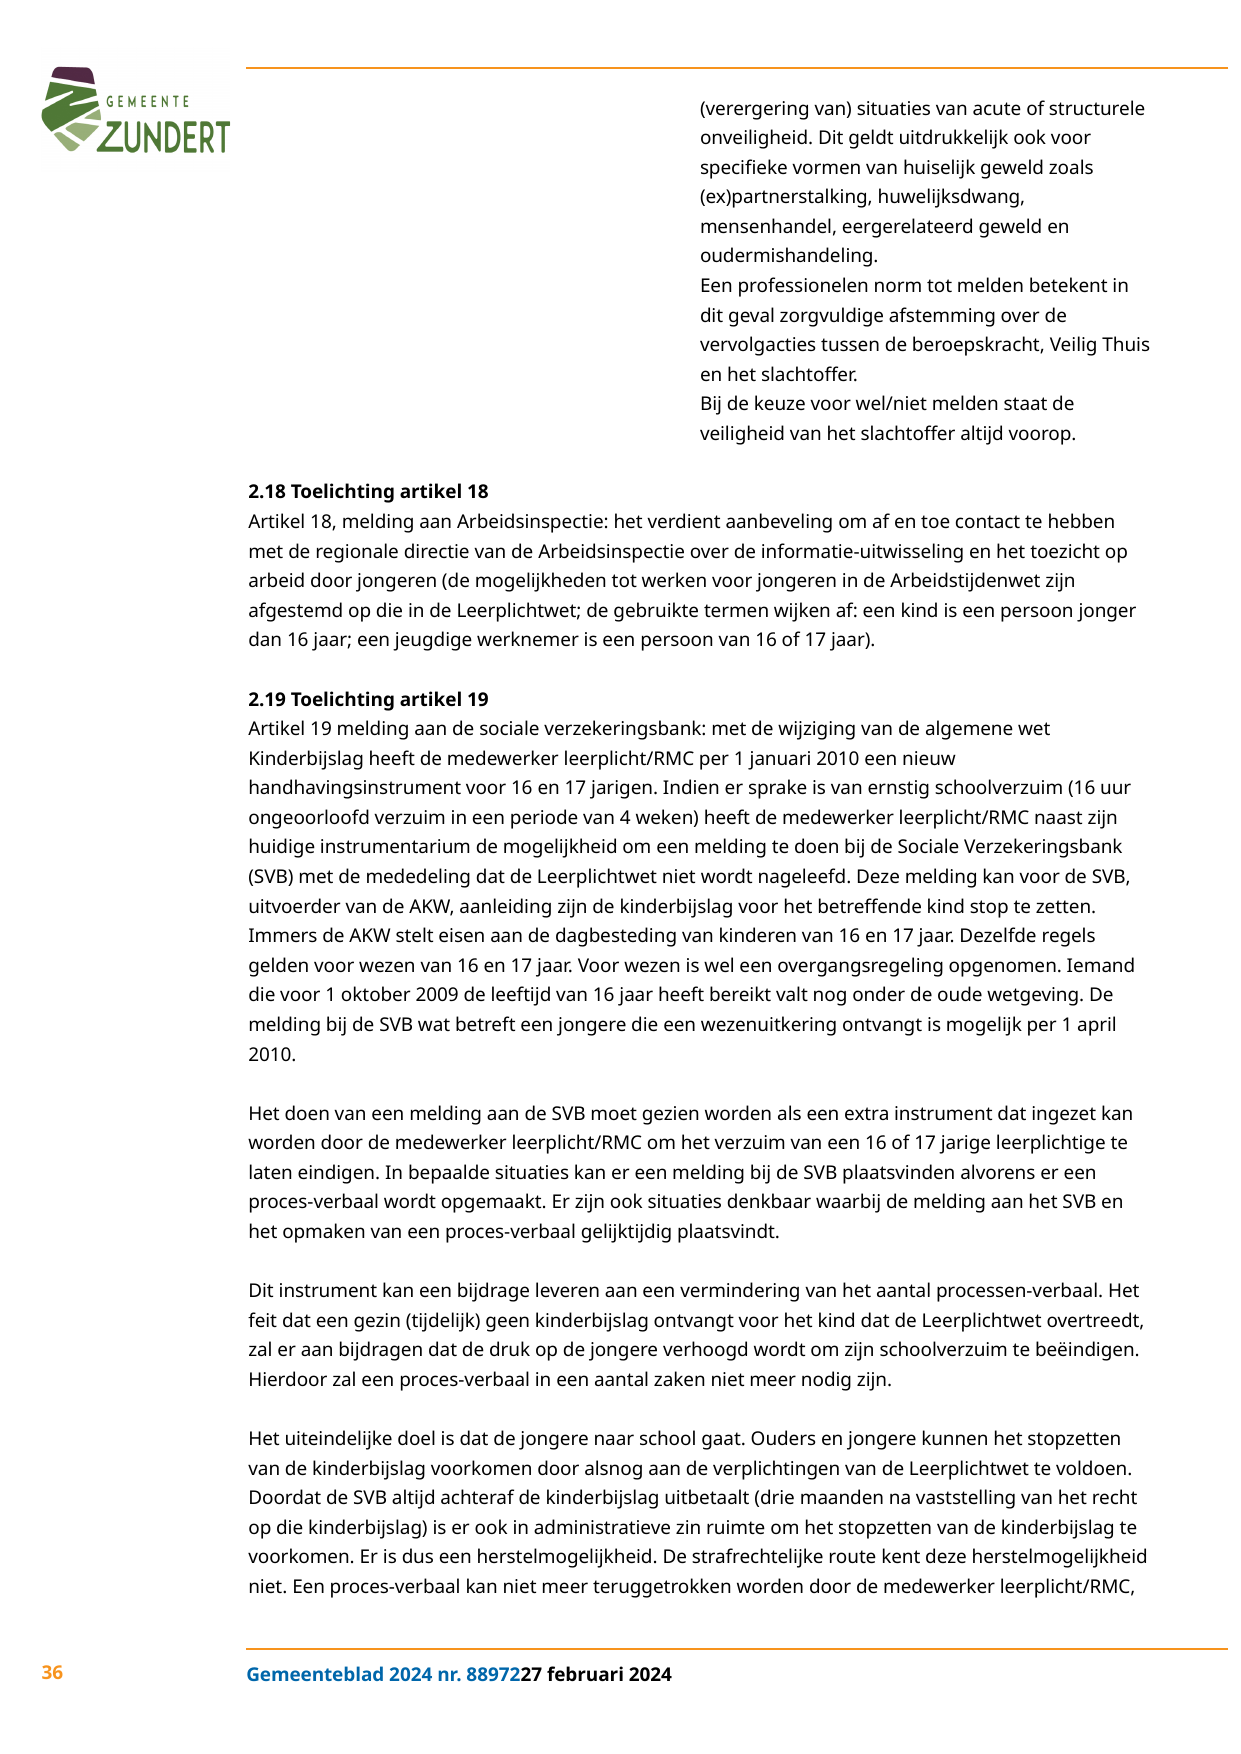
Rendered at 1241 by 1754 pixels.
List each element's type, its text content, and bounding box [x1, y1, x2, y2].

text Artikel 18, melding aan Arbeidsinspectie: het verdient aanbeveling om af en toe contact te hebben met de regionale directie van de Arbeidsinspectie over de informatie-uitwisseling en het toezicht op arbeid door jongeren (de mogelijkheden tot werken voor jongeren in de Arbeidstijdenwet zijn afgestemd op die in de Leerplichtwet; de gebruikte termen wijken af: een kind is een persoon jonger dan 16 jaar; een jeugdige werknemer is een persoon van 16 of 17 jaar). [248, 508, 1152, 652]
text Dit instrument kan een bijdrage leveren aan een vermindering van het aantal processen-verbaal. Het feit dat een gezin (tijdelijk) geen kinderbijslag ontvangt voor het kind dat de Leerplichtwet overtreedt, zal er aan bijdragen dat de druk op de jongere verhoogd wordt om zijn schoolverzuim te beëindigen. Hierdoor zal een proces-verbaal in een aantal zaken niet meer nodig zijn. [248, 1277, 1152, 1392]
text Het uiteindelijke doel is dat de jongere naar school gaat. Ouders en jongere kunnen het stopzetten van de kinderbijslag voorkomen door alsnog aan de verplichtingen van de Leerplichtwet te voldoen. Doordat de SVB altijd achteraf de kinderbijslag uitbetaalt (drie maanden na vaststelling van het recht op die kinderbijslag) is er ook in administratieve zin ruimte om het stopzetten van de kinderbijslag te voorkomen. Er is dus een herstelmogelijkheid. De strafrechtelijke route kent deze herstelmogelijkheid niet. Een proces-verbaal kan niet meer teruggetrokken worden door de medewerker leerplicht/RMC, [248, 1425, 1152, 1599]
text Artikel 19 melding aan de sociale verzekeringsbank: met de wijziging van de algemene wet Kinderbijslag heeft de medewerker leerplicht/RMC per 1 januari 2010 een nieuw handhavingsinstrument voor 16 en 17 jarigen. Indien er sprake is van ernstig schoolverzuim (16 uur ongeoorloofd verzuim in een periode van 4 weken) heeft de medewerker leerplicht/RMC naast zijn huidige instrumentarium de mogelijkheid om een melding te doen bij de Sociale Verzekeringsbank (SVB) met de mededeling dat de Leerplichtwet niet wordt nageleefd. Deze melding kan voor de SVB, uitvoerder van de AKW, aanleiding zijn de kinderbijslag voor het betreffende kind stop te zetten. Immers de AKW stelt eisen aan de dagbesteding van kinderen van 16 en 17 jaar. Dezelfde regels gelden voor wezen van 16 en 17 jaar. Voor wezen is wel een overgangsregeling opgenomen. Iemand die voor 1 oktober 2009 de leeftijd van 16 jaar heeft bereikt valt nog onder de oude wetgeving. De melding bij de SVB wat betreft een jongere die een wezenuitkering ontvangt is mogelijk per 1 april 2010. [248, 715, 1152, 1067]
text 2.18 Toelichting artikel 18 [248, 479, 1152, 504]
table_cell (verergering van) situaties van acute of structurele onveiligheid. Dit geldt uitdrukkelijk ook voor specifieke vormen van huiselijk geweld zoals (ex)partnerstalking, huwelijksdwang, mensenhandel, eergerelateerd geweld en oudermishandeling. Een professionelen norm tot melden betekent in dit geval zorgvuldige afstemming over de vervolgacties tussen de beroepskracht, Veilig Thuis en het slachtoffer. Bij de keuze voor wel/niet melden staat de veiligheid van het slachtoffer altijd voorop. [700, 95, 1152, 446]
table_cell [248, 95, 700, 446]
text 2.19 Toelichting artikel 19 [248, 686, 1152, 712]
picture [41, 47, 231, 172]
text Het doen van een melding aan de SVB moet gezien worden als een extra instrument dat ingezet kan worden door de medewerker leerplicht/RMC om het verzuim van een 16 of 17 jarige leerplichtige te laten eindigen. In bepaalde situaties kan er een melding bij de SVB plaatsvinden alvorens er een proces-verbaal wordt opgemaakt. Er zijn ook situaties denkbaar waarbij de melding aan het SVB en het opmaken van een proces-verbaal gelijktijdig plaatsvindt. [248, 1100, 1152, 1244]
